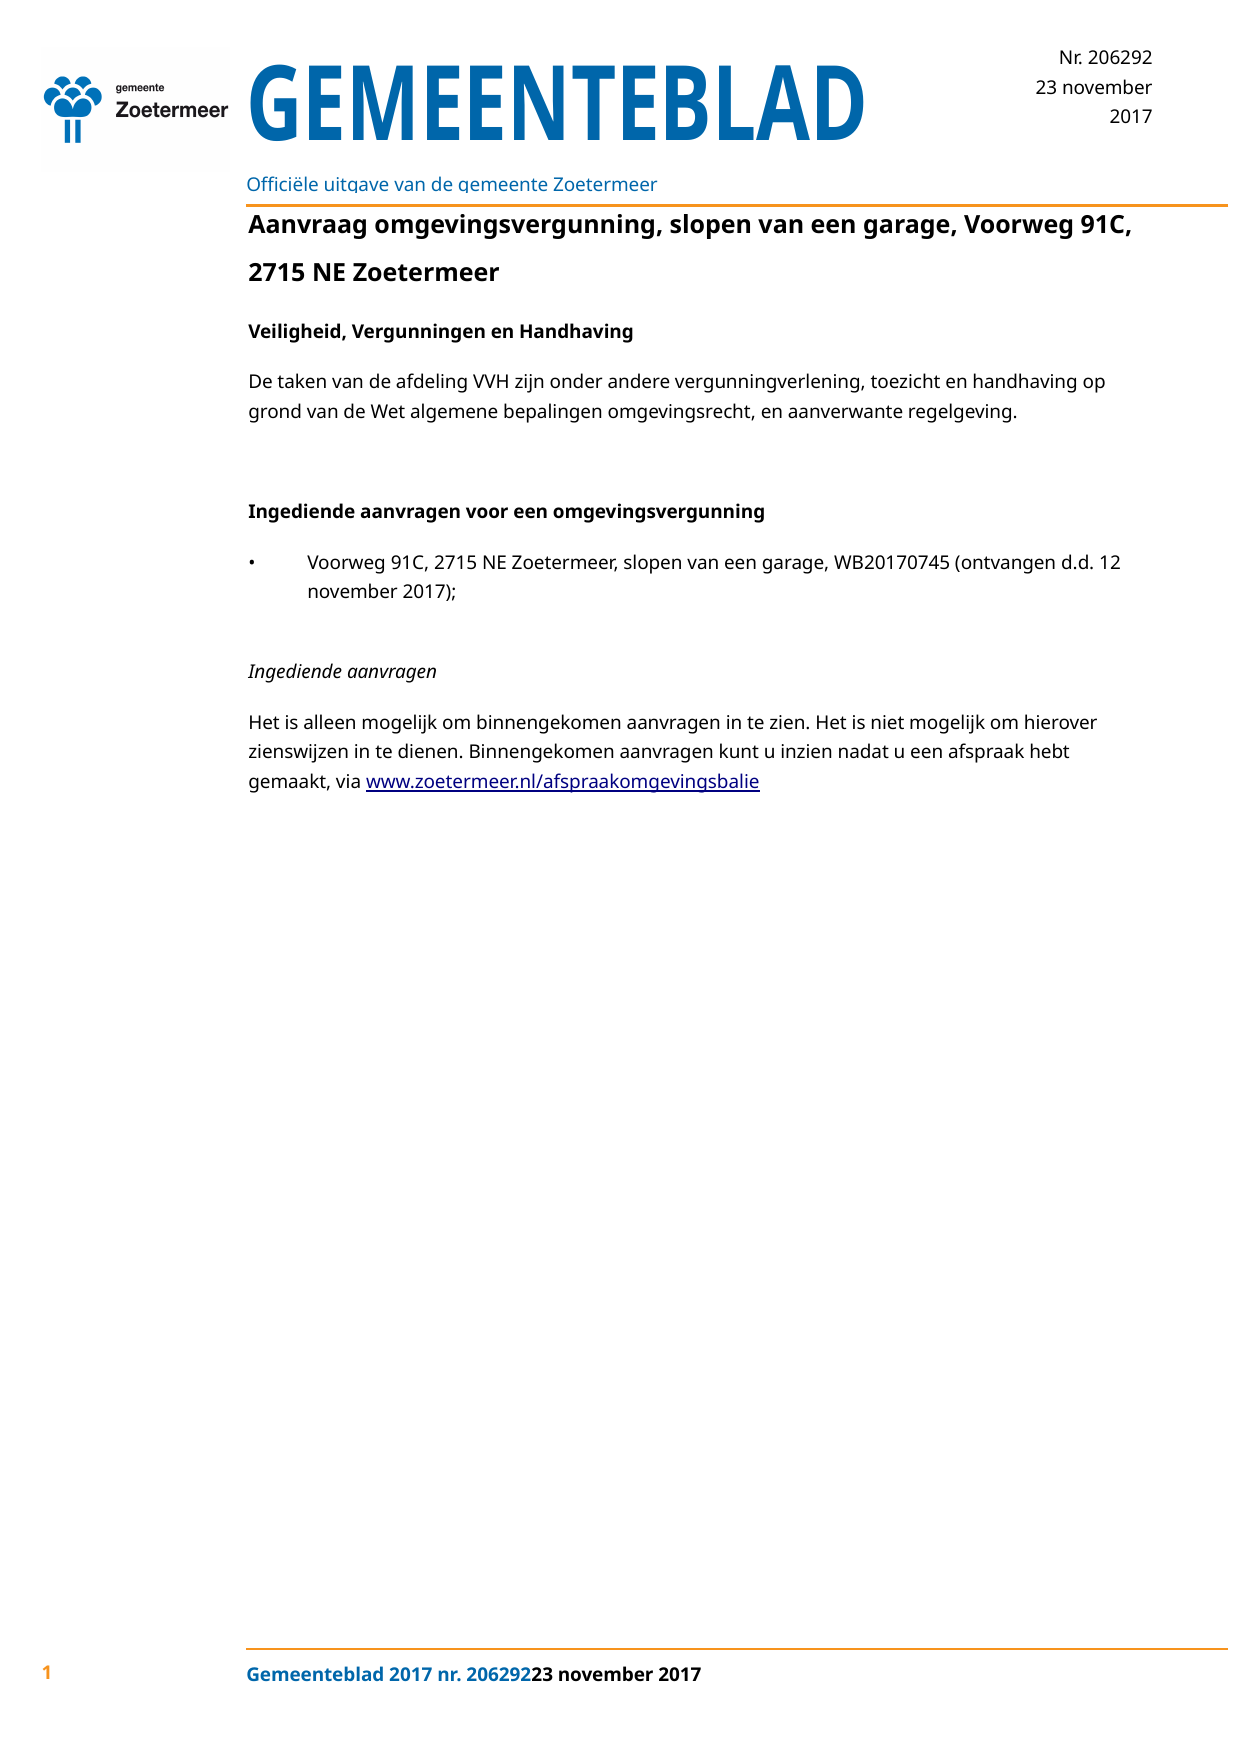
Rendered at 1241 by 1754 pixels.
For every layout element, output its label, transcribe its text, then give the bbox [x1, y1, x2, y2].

text Aanvraag omgevingsvergunning, slopen van een garage, Voorweg 91C, 2715 NE Zoetermeer [248, 207, 1152, 288]
text Ingediende aanvragen [248, 659, 1152, 684]
list Voorweg 91C, 2715 NE Zoetermeer, slopen van een garage, WB20170745 (ontvangen d.d. 12 november 2017); [248, 549, 1152, 604]
text Ingediende aanvragen voor een omgevingsvergunning [248, 499, 1152, 524]
picture [41, 47, 231, 172]
text Veiligheid, Vergunningen en Handhaving [248, 318, 1152, 344]
text De taken van de afdeling VVH zijn onder andere vergunningverlening, toezicht en handhaving op grond van de Wet algemene bepalingen omgevingsrecht, en aanverwante regelgeving. [248, 368, 1152, 424]
text Het is alleen mogelijk om binnengekomen aanvragen in te zien. Het is niet mogelijk om hierover zienswijzen in te dienen. Binnengekomen aanvragen kunt u inzien nadat u een afspraak hebt gemaakt, via www.zoetermeer.nl/afspraakomgevingsbalie [248, 709, 1152, 794]
